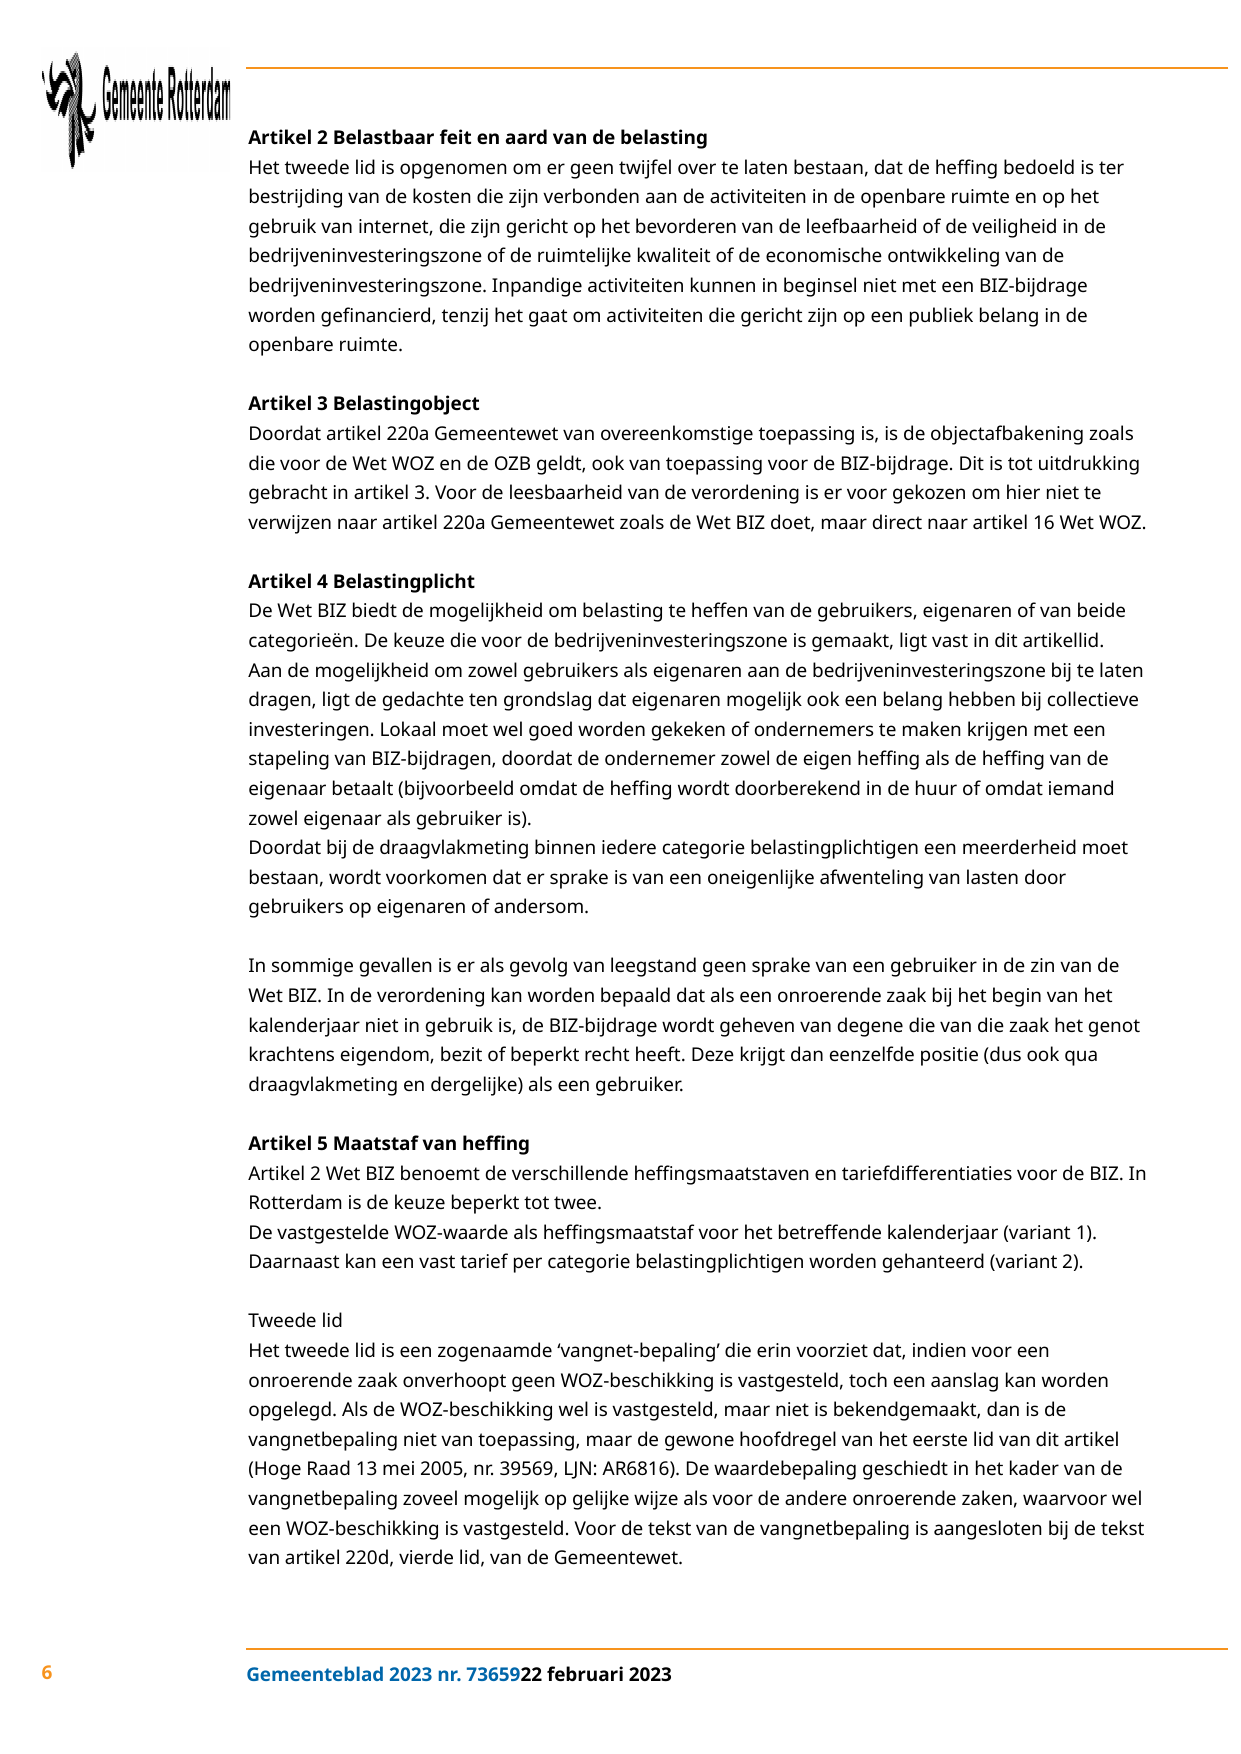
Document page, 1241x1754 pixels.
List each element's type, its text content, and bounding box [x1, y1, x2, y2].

text Artikel 2 Belastbaar feit en aard van de belasting [248, 124, 1152, 150]
picture [41, 47, 231, 172]
text Artikel 2 Wet BIZ benoemt de verschillende heffingsmaatstaven en tariefdifferentiaties voor de BIZ. In Rotterdam is de keuze beperkt tot twee. [248, 1160, 1152, 1215]
text Tweede lid [248, 1308, 1152, 1333]
text Doordat bij de draagvlakmeting binnen iedere categorie belastingplichtigen een meerderheid moet bestaan, wordt voorkomen dat er sprake is van een oneigenlijke afwenteling van lasten door gebruikers op eigenaren of andersom. [248, 834, 1152, 919]
text Artikel 3 Belastingobject [248, 391, 1152, 416]
text Doordat artikel 220a Gemeentewet van overeenkomstige toepassing is, is de objectafbakening zoals die voor de Wet WOZ en de OZB geldt, ook van toepassing voor de BIZ-bijdrage. Dit is tot uitdrukking gebracht in artikel 3. Voor de leesbaarheid van de verordening is er voor gekozen om hier niet te verwijzen naar artikel 220a Gemeentewet zoals de Wet BIZ doet, maar direct naar artikel 16 Wet WOZ. [248, 420, 1152, 535]
text Het tweede lid is opgenomen om er geen twijfel over te laten bestaan, dat de heffing bedoeld is ter bestrijding van de kosten die zijn verbonden aan de activiteiten in de openbare ruimte en op het gebruik van internet, die zijn gericht op het bevorderen van de leefbaarheid of de veiligheid in de bedrijveninvesteringszone of de ruimtelijke kwaliteit of de economische ontwikkeling van de bedrijveninvesteringszone. Inpandige activiteiten kunnen in beginsel niet met een BIZ-bijdrage worden gefinancierd, tenzij het gaat om activiteiten die gericht zijn op een publiek belang in de openbare ruimte. [248, 154, 1152, 357]
text Artikel 4 Belastingplicht [248, 568, 1152, 594]
text Het tweede lid is een zogenaamde ‘vangnet-bepaling’ die erin voorziet dat, indien voor een onroerende zaak onverhoopt geen WOZ-beschikking is vastgesteld, toch een aanslag kan worden opgelegd. Als de WOZ-beschikking wel is vastgesteld, maar niet is bekendgemaakt, dan is de vangnetbepaling niet van toepassing, maar de gewone hoofdregel van het eerste lid van dit artikel (Hoge Raad 13 mei 2005, nr. 39569, LJN: AR6816). De waardebepaling geschiedt in het kader van de vangnetbepaling zoveel mogelijk op gelijke wijze als voor de andere onroerende zaken, waarvoor wel een WOZ-beschikking is vastgesteld. Voor de tekst van de vangnetbepaling is aangesloten bij de tekst van artikel 220d, vierde lid, van de Gemeentewet. [248, 1337, 1152, 1570]
text De vastgestelde WOZ-waarde als heffingsmaatstaf voor het betreffende kalenderjaar (variant 1). Daarnaast kan een vast tarief per categorie belastingplichtigen worden gehanteerd (variant 2). [248, 1219, 1152, 1274]
text Aan de mogelijkheid om zowel gebruikers als eigenaren aan de bedrijveninvesteringszone bij te laten dragen, ligt de gedachte ten grondslag dat eigenaren mogelijk ook een belang hebben bij collectieve investeringen. Lokaal moet wel goed worden gekeken of ondernemers te maken krijgen met een stapeling van BIZ-bijdragen, doordat de ondernemer zowel de eigen heffing als de heffing van de eigenaar betaalt (bijvoorbeeld omdat de heffing wordt doorberekend in de huur of omdat iemand zowel eigenaar als gebruiker is). [248, 657, 1152, 831]
text In sommige gevallen is er als gevolg van leegstand geen sprake van een gebruiker in de zin van de Wet BIZ. In de verordening kan worden bepaald dat als een onroerende zaak bij het begin van het kalenderjaar niet in gebruik is, de BIZ-bijdrage wordt geheven van degene die van die zaak het genot krachtens eigendom, bezit of beperkt recht heeft. Deze krijgt dan eenzelfde positie (dus ook qua draagvlakmeting en dergelijke) als een gebruiker. [248, 953, 1152, 1097]
text Artikel 5 Maatstaf van heffing [248, 1130, 1152, 1156]
text De Wet BIZ biedt de mogelijkheid om belasting te heffen van de gebruikers, eigenaren of van beide categorieën. De keuze die voor de bedrijveninvesteringszone is gemaakt, ligt vast in dit artikellid. [248, 598, 1152, 653]
